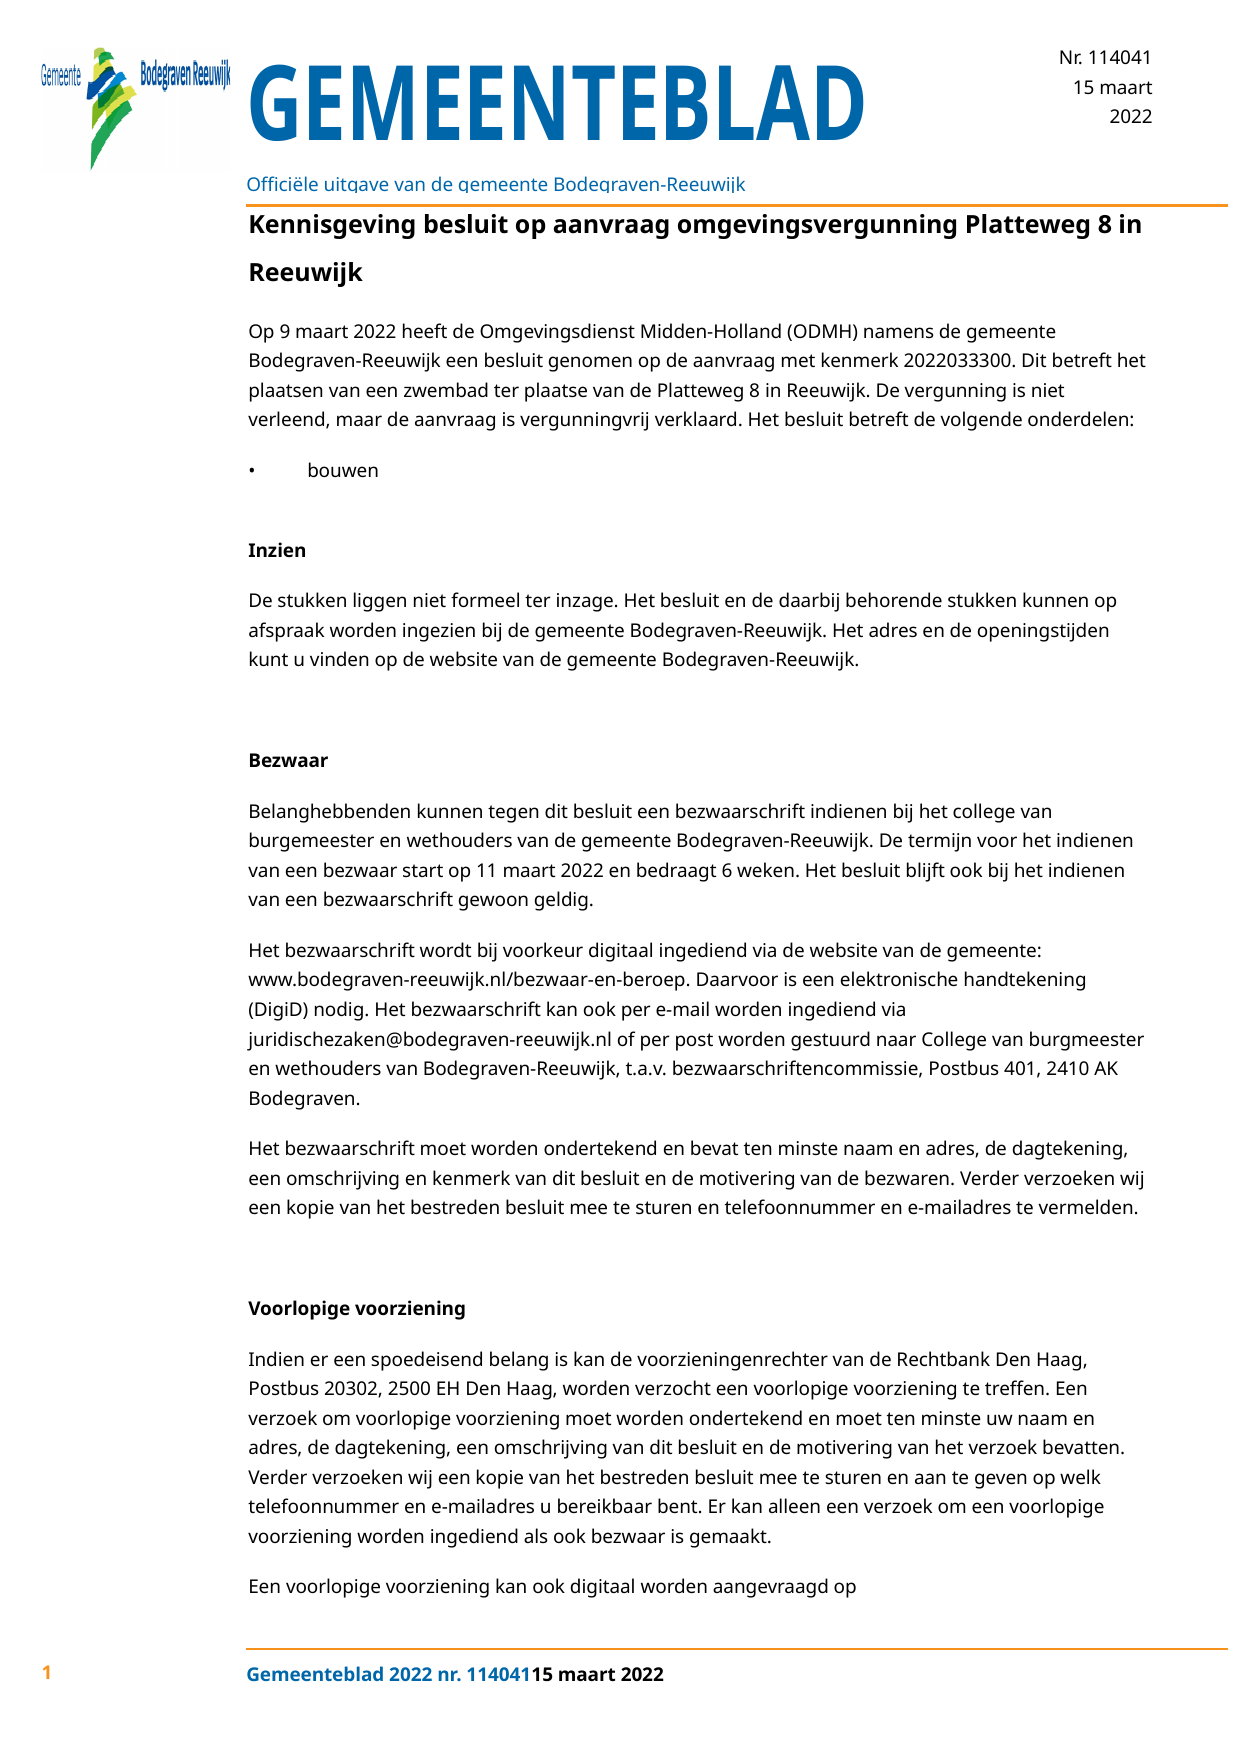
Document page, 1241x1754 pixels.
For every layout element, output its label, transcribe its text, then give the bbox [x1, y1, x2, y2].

text Bezwaar [248, 747, 1152, 773]
picture [41, 47, 231, 172]
list bouwen [248, 457, 1152, 483]
text Op 9 maart 2022 heeft de Omgevingsdienst Midden-Holland (ODMH) namens de gemeente Bodegraven-Reeuwijk een besluit genomen op de aanvraag met kenmerk 2022033300. Dit betreft het plaatsen van een zwembad ter plaatse van de Platteweg 8 in Reeuwijk. De vergunning is niet verleend, maar de aanvraag is vergunningvrij verklaard. Het besluit betreft de volgende onderdelen: [248, 318, 1152, 432]
text Het bezwaarschrift moet worden ondertekend en bevat ten minste naam en adres, de dagtekening, een omschrijving en kenmerk van dit besluit en de motivering van de bezwaren. Verder verzoeken wij een kopie van het bestreden besluit mee te sturen en telefoonnummer en e-mailadres te vermelden. [248, 1135, 1152, 1220]
text De stukken liggen niet formeel ter inzage. Het besluit en de daarbij behorende stukken kunnen op afspraak worden ingezien bij de gemeente Bodegraven-Reeuwijk. Het adres en de openingstijden kunt u vinden op de website van de gemeente Bodegraven-Reeuwijk. [248, 587, 1152, 672]
text Voorlopige voorziening [248, 1295, 1152, 1321]
text Een voorlopige voorziening kan ook digitaal worden aangevraagd op [248, 1574, 1152, 1599]
text Kennisgeving besluit op aanvraag omgevingsvergunning Platteweg 8 in Reeuwijk [248, 207, 1152, 288]
text Belanghebbenden kunnen tegen dit besluit een bezwaarschrift indienen bij het college van burgemeester en wethouders van de gemeente Bodegraven-Reeuwijk. De termijn voor het indienen van een bezwaar start op 11 maart 2022 en bedraagt 6 weken. Het besluit blijft ook bij het indienen van een bezwaarschrift gewoon geldig. [248, 798, 1152, 912]
text Inzien [248, 537, 1152, 563]
text Indien er een spoedeisend belang is kan de voorzieningenrechter van de Rechtbank Den Haag, Postbus 20302, 2500 EH Den Haag, worden verzocht een voorlopige voorziening te treffen. Een verzoek om voorlopige voorziening moet worden ondertekend en moet ten minste uw naam en adres, de dagtekening, een omschrijving van dit besluit en de motivering van het verzoek bevatten. Verder verzoeken wij een kopie van het bestreden besluit mee te sturen en aan te geven op welk telefoonnummer en e-mailadres u bereikbaar bent. Er kan alleen een verzoek om een voorlopige voorziening worden ingediend als ook bezwaar is gemaakt. [248, 1346, 1152, 1549]
text Het bezwaarschrift wordt bij voorkeur digitaal ingediend via de website van de gemeente: www.bodegraven-reeuwijk.nl/bezwaar-en-beroep. Daarvoor is een elektronische handtekening (DigiD) nodig. Het bezwaarschrift kan ook per e-mail worden ingediend via juridischezaken@bodegraven-reeuwijk.nl of per post worden gestuurd naar College van burgmeester en wethouders van Bodegraven-Reeuwijk, t.a.v. bezwaarschriftencommissie, Postbus 401, 2410 AK Bodegraven. [248, 937, 1152, 1111]
